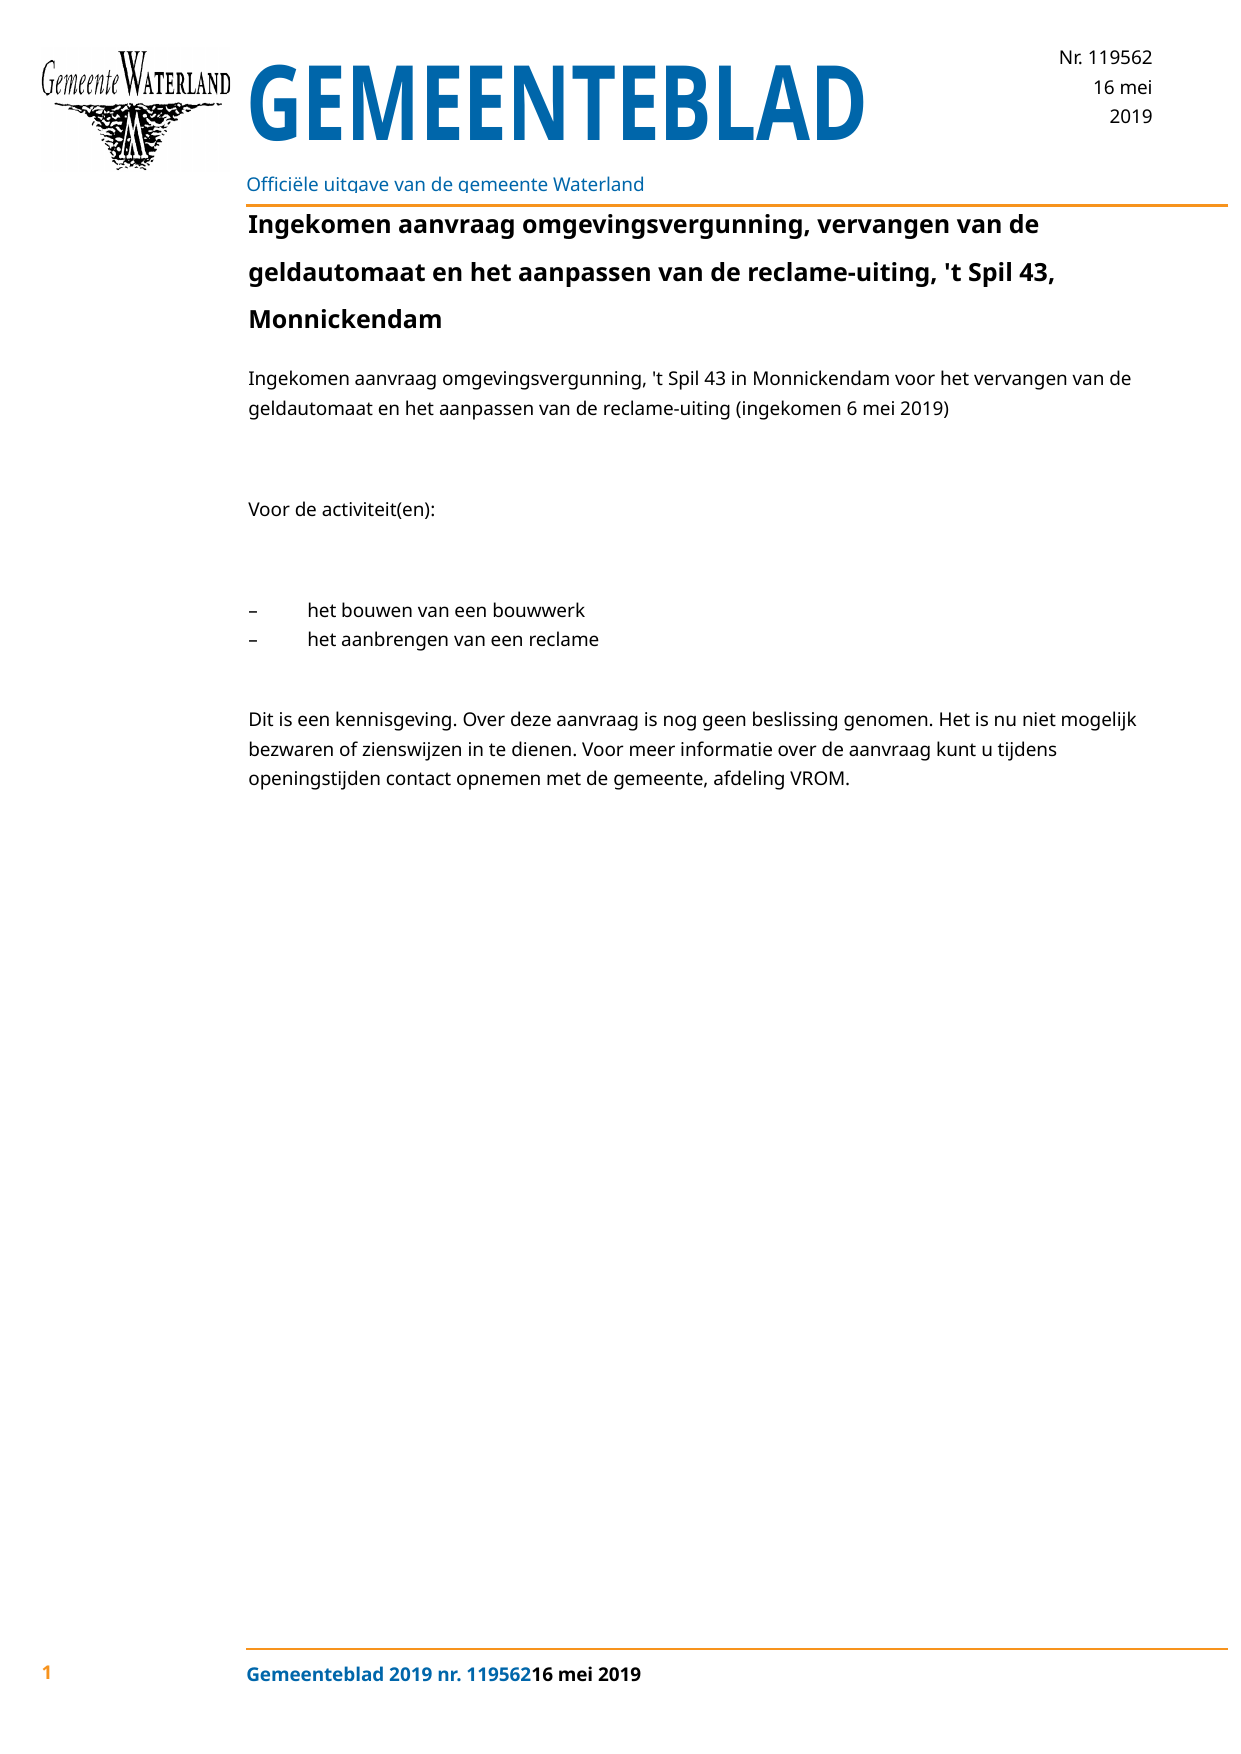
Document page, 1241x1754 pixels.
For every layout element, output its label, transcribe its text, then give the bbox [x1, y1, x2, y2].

text Dit is een kennisgeving. Over deze aanvraag is nog geen beslissing genomen. Het is nu niet mogelijk bezwaren of zienswijzen in te dienen. Voor meer informatie over de aanvraag kunt u tijdens openingstijden contact opnemen met de gemeente, afdeling VROM. [248, 706, 1152, 791]
text Ingekomen aanvraag omgevingsvergunning, vervangen van de geldautomaat en het aanpassen van de reclame-uiting, 't Spil 43, Monnickendam [248, 207, 1152, 336]
text Voor de activiteit(en): [248, 496, 1152, 522]
list het aanbrengen van een reclame [248, 626, 1152, 652]
picture [41, 47, 231, 172]
list het bouwen van een bouwwerk [248, 597, 1152, 622]
text Ingekomen aanvraag omgevingsvergunning, 't Spil 43 in Monnickendam voor het vervangen van de geldautomaat en het aanpassen van de reclame-uiting (ingekomen 6 mei 2019) [248, 366, 1152, 421]
